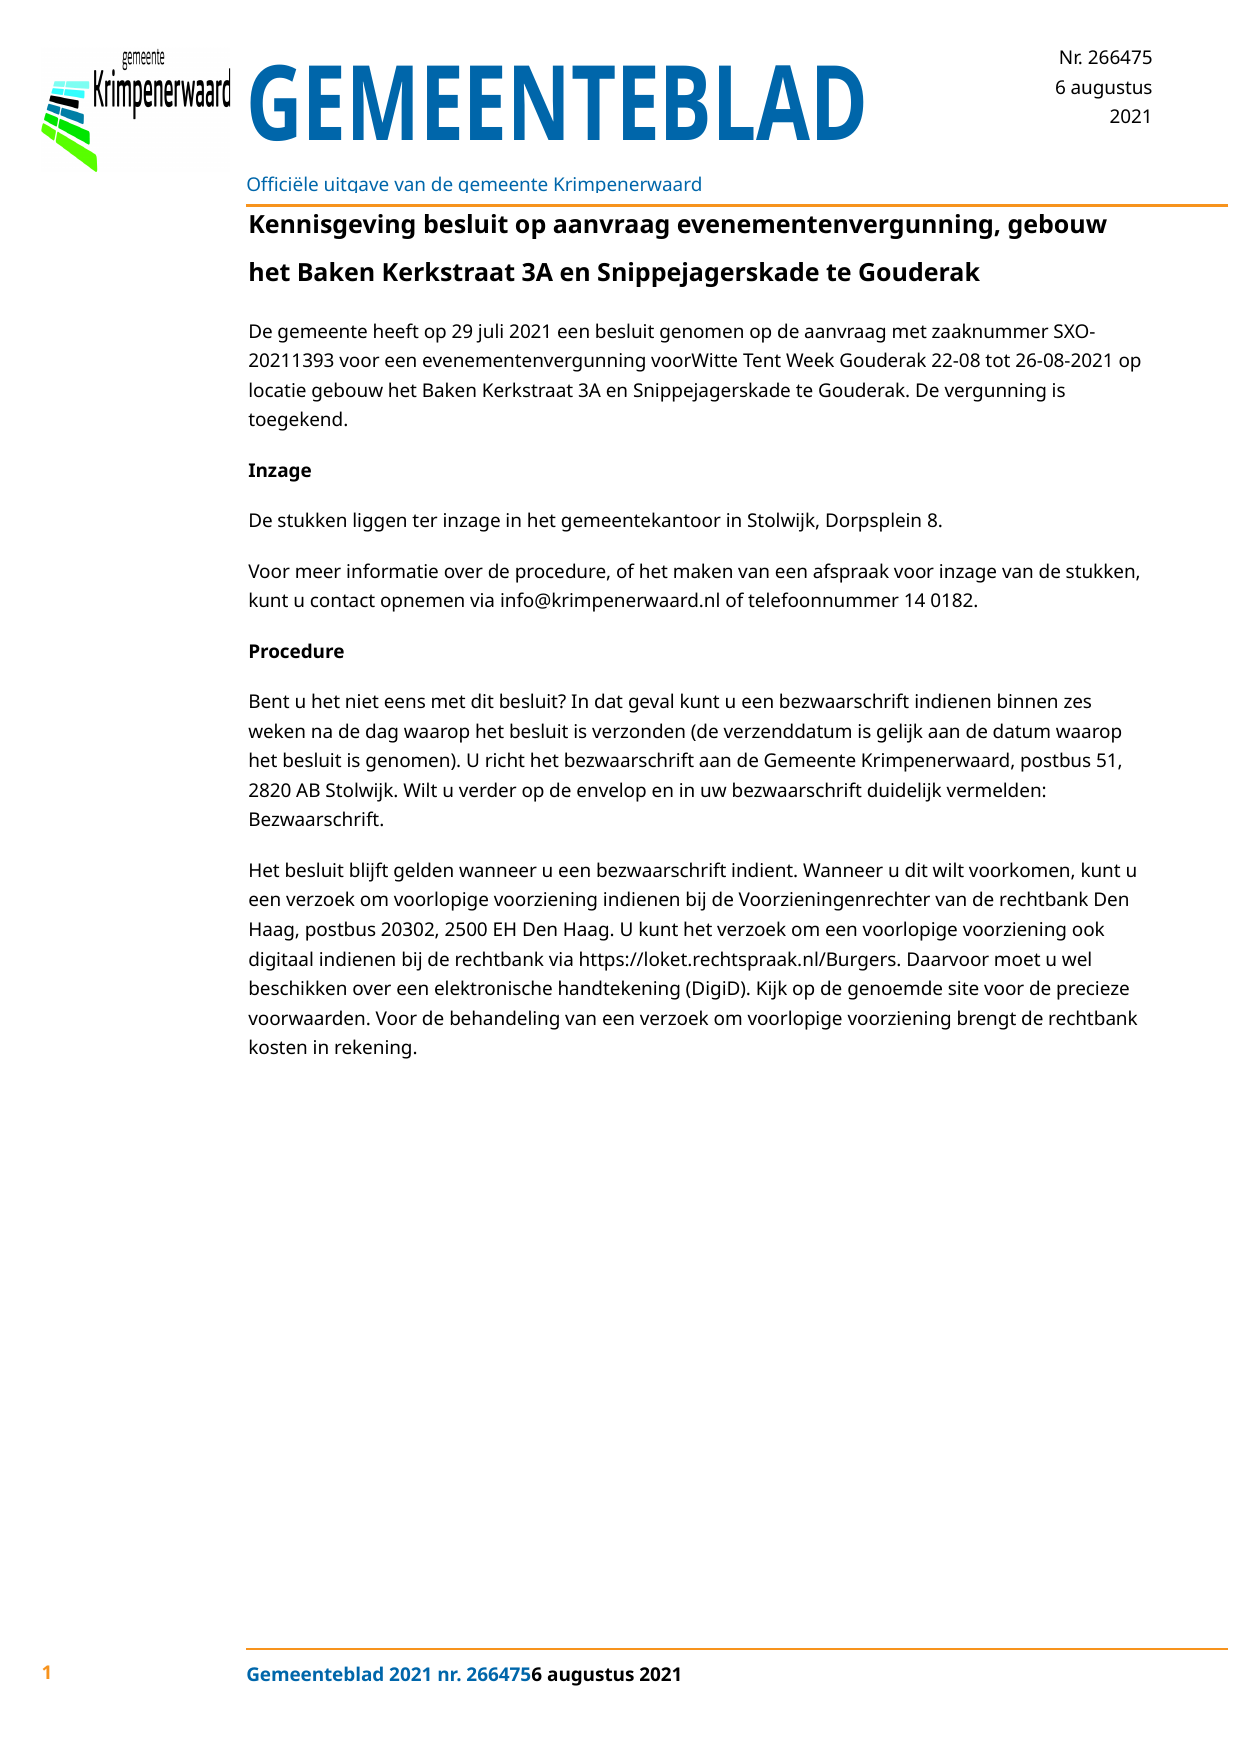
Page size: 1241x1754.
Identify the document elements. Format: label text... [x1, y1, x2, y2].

text De stukken liggen ter inzage in het gemeentekantoor in Stolwijk, Dorpsplein 8. [248, 507, 1152, 533]
text Voor meer informatie over de procedure, of het maken van een afspraak voor inzage van de stukken, kunt u contact opnemen via info@krimpenerwaard.nl of telefoonnummer 14 0182. [248, 558, 1152, 613]
text Kennisgeving besluit op aanvraag evenementenvergunning, gebouw het Baken Kerkstraat 3A en Snippejagerskade te Gouderak [248, 207, 1152, 288]
text De gemeente heeft op 29 juli 2021 een besluit genomen op de aanvraag met zaaknummer SXO-20211393 voor een evenementenvergunning voorWitte Tent Week Gouderak 22-08 tot 26-08-2021 op locatie gebouw het Baken Kerkstraat 3A en Snippejagerskade te Gouderak. De vergunning is toegekend. [248, 318, 1152, 432]
text Procedure [248, 638, 1152, 664]
text Bent u het niet eens met dit besluit? In dat geval kunt u een bezwaarschrift indienen binnen zes weken na de dag waarop het besluit is verzonden (de verzenddatum is gelijk aan de datum waarop het besluit is genomen). U richt het bezwaarschrift aan de Gemeente Krimpenerwaard, postbus 51, 2820 AB Stolwijk. Wilt u verder op de envelop en in uw bezwaarschrift duidelijk vermelden: Bezwaarschrift. [248, 688, 1152, 832]
text Inzage [248, 457, 1152, 483]
text Het besluit blijft gelden wanneer u een bezwaarschrift indient. Wanneer u dit wilt voorkomen, kunt u een verzoek om voorlopige voorziening indienen bij de Voorzieningenrechter van de rechtbank Den Haag, postbus 20302, 2500 EH Den Haag. U kunt het verzoek om een voorlopige voorziening ook digitaal indienen bij de rechtbank via https://loket.rechtspraak.nl/Burgers. Daarvoor moet u wel beschikken over een elektronische handtekening (DigiD). Kijk op de genoemde site voor de precieze voorwaarden. Voor de behandeling van een verzoek om voorlopige voorziening brengt de rechtbank kosten in rekening. [248, 857, 1152, 1060]
picture [41, 47, 231, 172]
